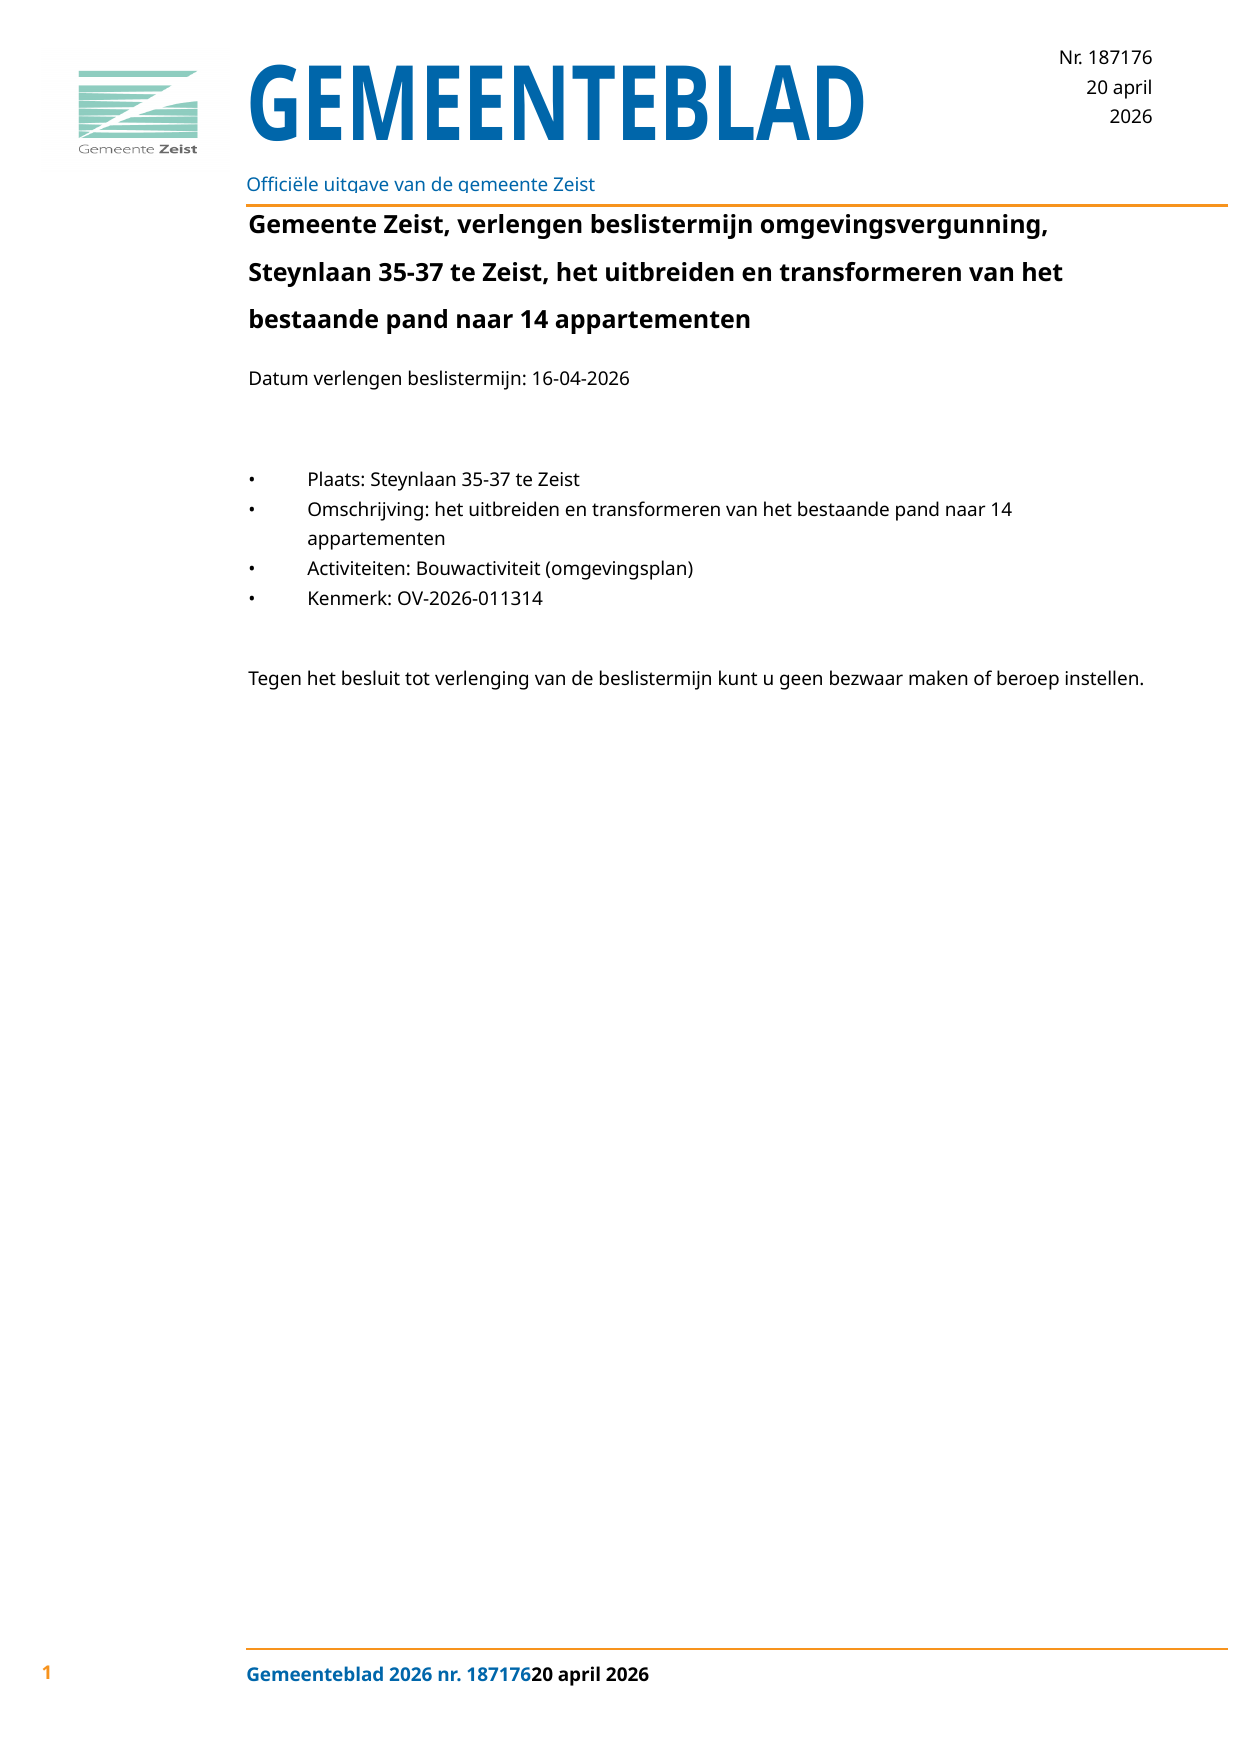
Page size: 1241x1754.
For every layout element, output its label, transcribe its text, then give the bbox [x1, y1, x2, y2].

text Tegen het besluit tot verlenging van de beslistermijn kunt u geen bezwaar maken of beroep instellen. [248, 665, 1152, 690]
list Activiteiten: Bouwactiviteit (omgevingsplan) [248, 555, 1152, 581]
picture [41, 47, 231, 172]
list Plaats: Steynlaan 35-37 te Zeist [248, 466, 1152, 492]
list Omschrijving: het uitbreiden en transformeren van het bestaande pand naar 14 appartementen [248, 496, 1152, 551]
text Datum verlengen beslistermijn: 16-04-2026 [248, 366, 1152, 391]
text Gemeente Zeist, verlengen beslistermijn omgevingsvergunning, Steynlaan 35-37 te Zeist, het uitbreiden en transformeren van het bestaande pand naar 14 appartementen [248, 207, 1152, 336]
list Kenmerk: OV-2026-011314 [248, 585, 1152, 610]
